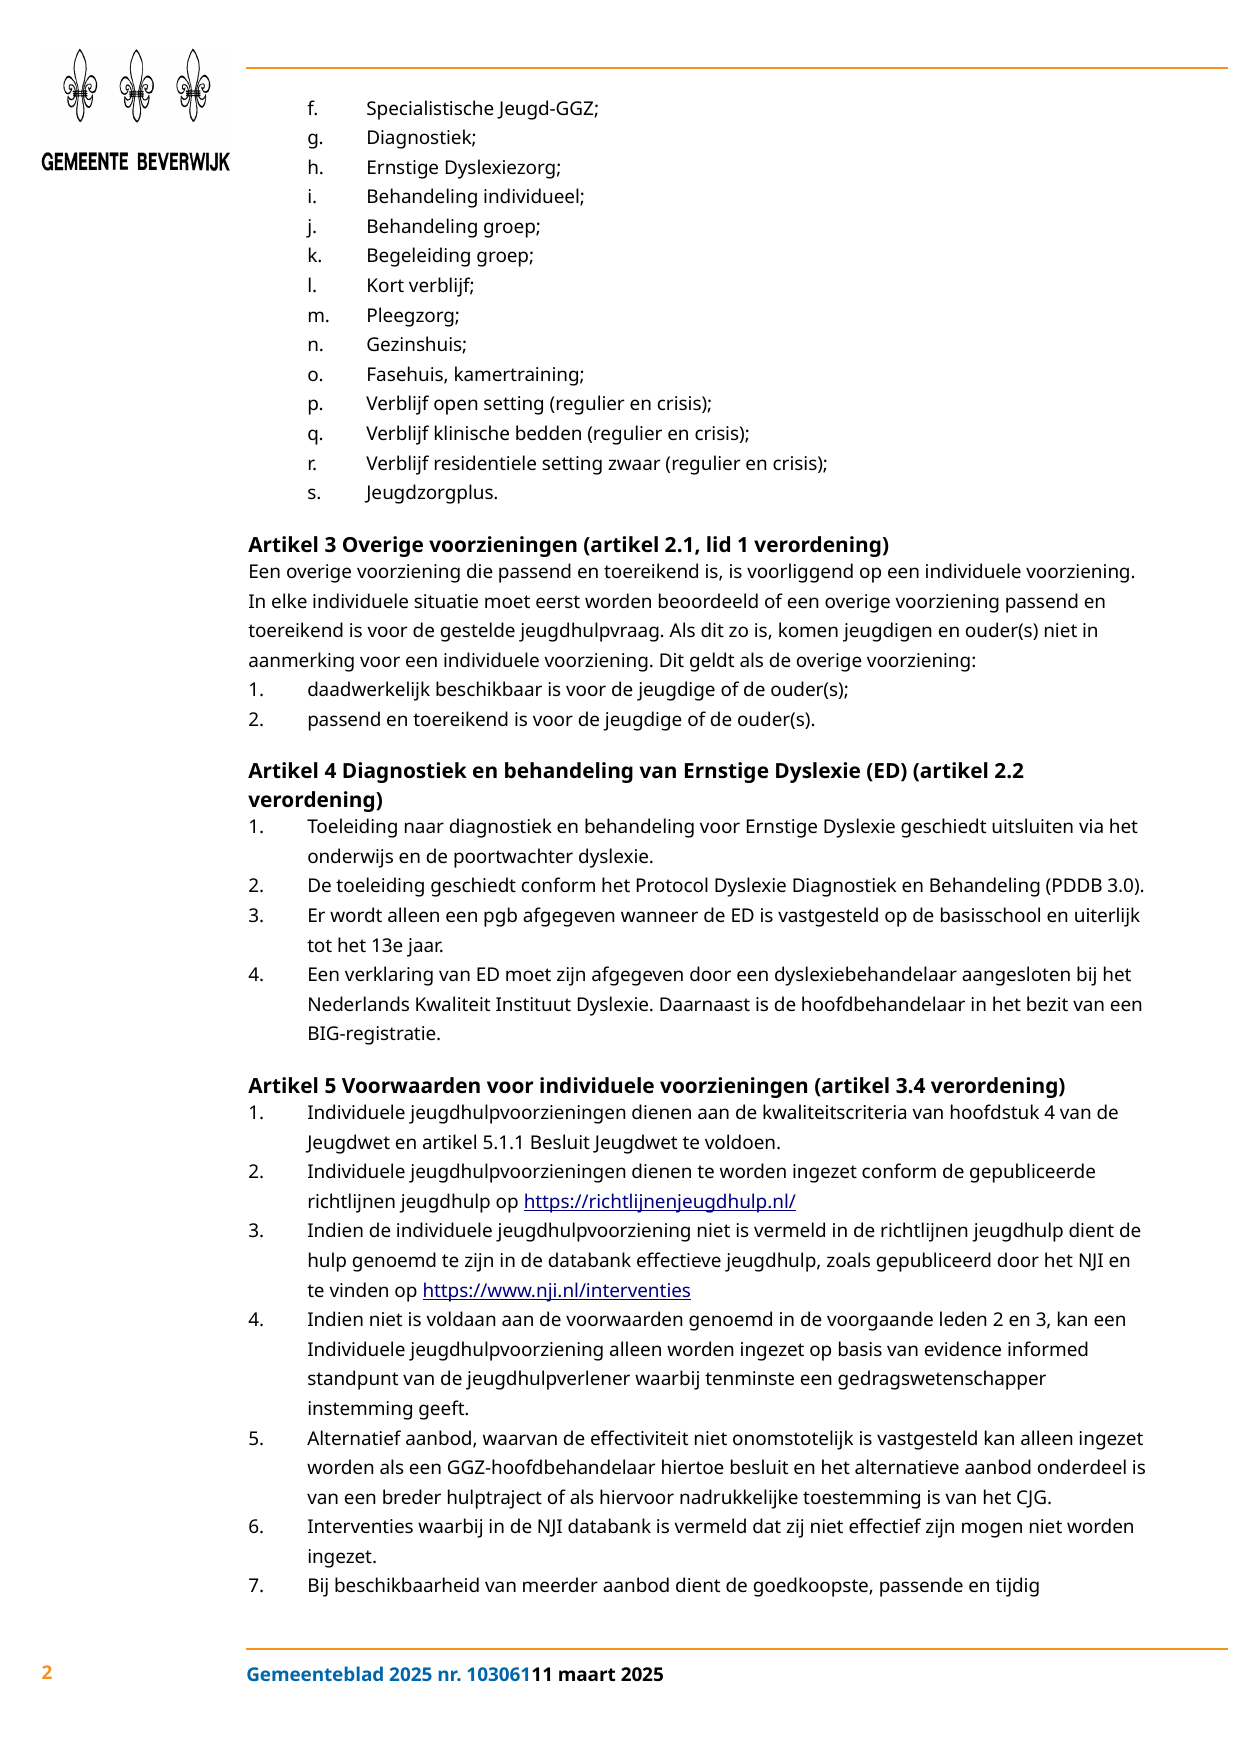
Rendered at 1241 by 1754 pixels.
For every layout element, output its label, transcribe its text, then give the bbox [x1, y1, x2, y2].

list daadwerkelijk beschikbaar is voor de jeugdige of de ouder(s); [248, 677, 1152, 702]
list Kort verblijf; [307, 272, 1152, 298]
list passend en toereikend is voor de jeugdige of de ouder(s). [248, 706, 1152, 732]
list Pleegzorg; [307, 302, 1152, 328]
list Behandeling groep; [307, 213, 1152, 239]
list Ernstige Dyslexiezorg; [307, 154, 1152, 180]
list Individuele jeugdhulpvoorzieningen dienen te worden ingezet conform de gepubliceerde richtlijnen jeugdhulp op https://richtlijnenjeugdhulp.nl/ [248, 1158, 1152, 1214]
list Verblijf residentiele setting zwaar (regulier en crisis); [307, 450, 1152, 476]
list Specialistische Jeugd-GGZ; [307, 95, 1152, 121]
list Alternatief aanbod, waarvan de effectiviteit niet onomstotelijk is vastgesteld kan alleen ingezet worden als een GGZ-hoofdbehandelaar hiertoe besluit en het alternatieve aanbod onderdeel is van een breder hulptraject of als hiervoor nadrukkelijke toestemming is van het CJG. [248, 1425, 1152, 1510]
list De toeleiding geschiedt conform het Protocol Dyslexie Diagnostiek en Behandeling (PDDB 3.0). [248, 873, 1152, 898]
list Individuele jeugdhulpvoorzieningen dienen aan de kwaliteitscriteria van hoofdstuk 4 van de Jeugdwet en artikel 5.1.1 Besluit Jeugdwet te voldoen. [248, 1099, 1152, 1155]
list Verblijf open setting (regulier en crisis); [307, 391, 1152, 416]
list Een verklaring van ED moet zijn afgegeven door een dyslexiebehandelaar aangesloten bij het Nederlands Kwaliteit Instituut Dyslexie. Daarnaast is de hoofdbehandelaar in het bezit van een BIG-registratie. [248, 961, 1152, 1046]
list Indien de individuele jeugdhulpvoorziening niet is vermeld in de richtlijnen jeugdhulp dient de hulp genoemd te zijn in de databank effectieve jeugdhulp, zoals gepubliceerd door het NJI en te vinden op https://www.nji.nl/interventies [248, 1218, 1152, 1303]
list Fasehuis, kamertraining; [307, 361, 1152, 387]
picture [41, 47, 231, 172]
list Begeleiding groep; [307, 243, 1152, 268]
list Jeugdzorgplus. [307, 479, 1152, 505]
list Gezinshuis; [307, 331, 1152, 357]
text Artikel 5 Voorwaarden voor individuele voorzieningen (artikel 3.4 verordening) [248, 1071, 1152, 1099]
list Verblijf klinische bedden (regulier en crisis); [307, 420, 1152, 446]
list Behandeling individueel; [307, 183, 1152, 209]
list Indien niet is voldaan aan de voorwaarden genoemd in de voorgaande leden 2 en 3, kan een Individuele jeugdhulpvoorziening alleen worden ingezet op basis van evidence informed standpunt van de jeugdhulpverlener waarbij tenminste een gedragswetenschapper instemming geeft. [248, 1306, 1152, 1421]
list Interventies waarbij in de NJI databank is vermeld dat zij niet effectief zijn mogen niet worden ingezet. [248, 1513, 1152, 1569]
text Een overige voorziening die passend en toereikend is, is voorliggend op een individuele voorziening. In elke individuele situatie moet eerst worden beoordeeld of een overige voorziening passend en toereikend is voor de gestelde jeugdhulpvraag. Als dit zo is, komen jeugdigen en ouder(s) niet in aanmerking voor een individuele voorziening. Dit geldt als de overige voorziening: [248, 558, 1152, 673]
text Artikel 3 Overige voorzieningen (artikel 2.1, lid 1 verordening) [248, 530, 1152, 558]
list Toeleiding naar diagnostiek en behandeling voor Ernstige Dyslexie geschiedt uitsluiten via het onderwijs en de poortwachter dyslexie. [248, 813, 1152, 869]
text Artikel 4 Diagnostiek en behandeling van Ernstige Dyslexie (ED) (artikel 2.2 verordening) [248, 757, 1152, 813]
list Diagnostiek; [307, 124, 1152, 150]
list Er wordt alleen een pgb afgegeven wanneer de ED is vastgesteld op de basisschool en uiterlijk tot het 13e jaar. [248, 902, 1152, 957]
list Bij beschikbaarheid van meerder aanbod dient de goedkoopste, passende en tijdig [248, 1573, 1152, 1598]
